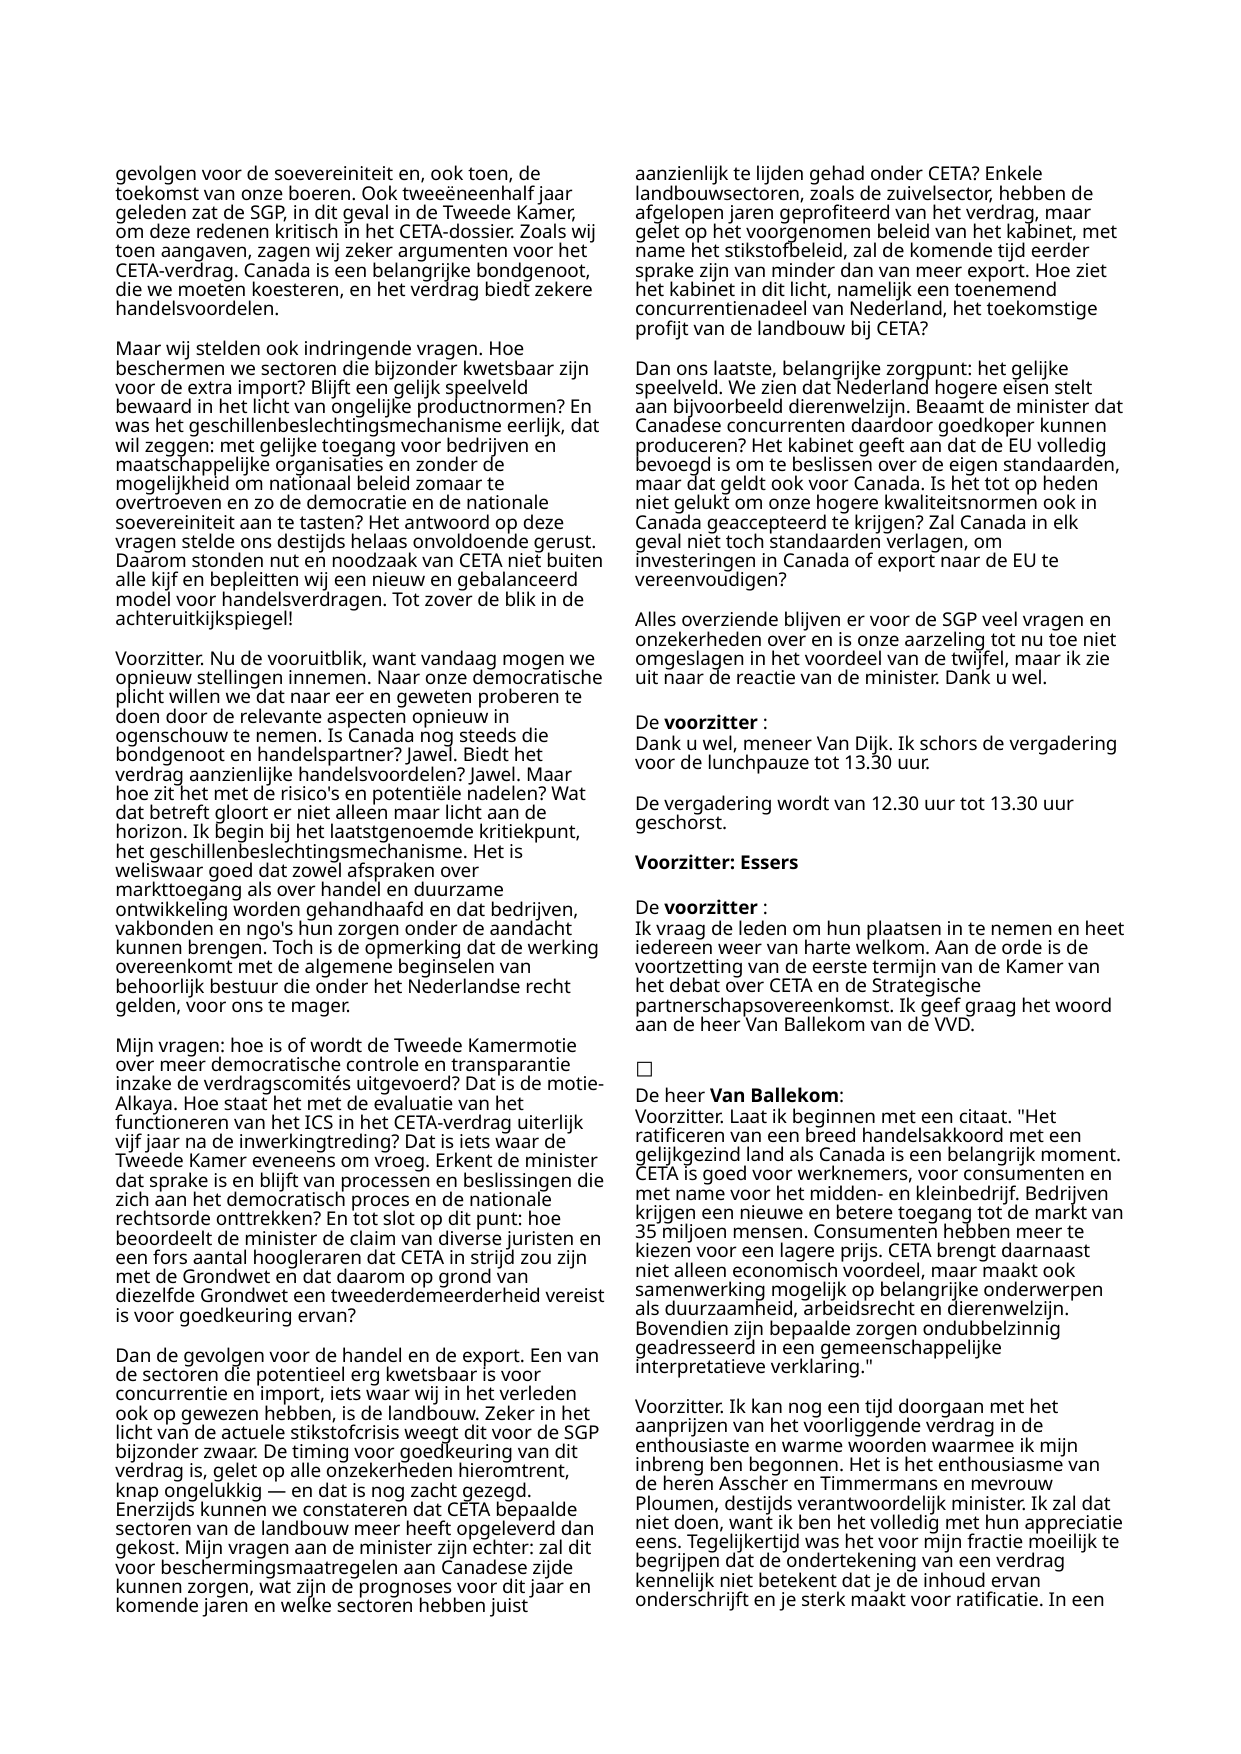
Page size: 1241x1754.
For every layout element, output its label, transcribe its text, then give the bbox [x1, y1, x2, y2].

text Alles overziende blijven er voor de SGP veel vragen en onzekerheden over en is onze aarzeling tot nu toe niet omgeslagen in het voordeel van de twijfel, maar ik zie uit naar de reactie van de minister. Dank u wel. [635, 611, 1125, 688]
text Voorzitter: Essers [635, 854, 1125, 873]
text Dan de gevolgen voor de handel en de export. Een van de sectoren die potentieel erg kwetsbaar is voor concurrentie en import, iets waar wij in het verleden ook op gewezen hebben, is de landbouw. Zeker in het licht van de actuele stikstofcrisis weegt dit voor de SGP bijzonder zwaar. De timing voor goedkeuring van dit verdrag is, gelet op alle onzekerheden hieromtrent, knap ongelukkig — en dat is nog zacht gezegd. Enerzijds kunnen we constateren dat CETA bepaalde sectoren van de landbouw meer heeft opgeleverd dan gekost. Mijn vragen aan de minister zijn echter: zal dit voor beschermingsmaatregelen aan Canadese zijde kunnen zorgen, wat zijn de prognoses voor dit jaar en komende jaren en welke sectoren hebben juist [115, 1347, 605, 1616]
text De vergadering wordt van 12.30 uur tot 13.30 uur geschorst. [635, 794, 1125, 833]
text Maar wij stelden ook indringende vragen. Hoe beschermen we sectoren die bijzonder kwetsbaar zijn voor de extra import? Blijft een gelijk speelveld bewaard in het licht van ongelijke productnormen? En was het geschillenbeslechtingsmechanisme eerlijk, dat wil zeggen: met gelijke toegang voor bedrijven en maatschappelijke organisaties en zonder de mogelijkheid om nationaal beleid zomaar te overtroeven en zo de democratie en de nationale soevereiniteit aan te tasten? Het antwoord op deze vragen stelde ons destijds helaas onvoldoende gerust. Daarom stonden nut en noodzaak van CETA niet buiten alle kijf en bepleitten wij een nieuw en gebalanceerd model voor handelsverdragen. Tot zover de blik in de achteruitkijkspiegel! [115, 340, 605, 629]
text Mijn vragen: hoe is of wordt de Tweede Kamermotie over meer democratische controle en transparantie inzake de verdragscomités uitgevoerd? Dat is de motie-Alkaya. Hoe staat het met de evaluatie van het functioneren van het ICS in het CETA-verdrag uiterlijk vijf jaar na de inwerkingtreding? Dat is iets waar de Tweede Kamer eveneens om vroeg. Erkent de minister dat sprake is en blijft van processen en beslissingen die zich aan het democratisch proces en de nationale rechtsorde onttrekken? En tot slot op dit punt: hoe beoordeelt de minister de claim van diverse juristen en een fors aantal hoogleraren dat CETA in strijd zou zijn met de Grondwet en dat daarom op grond van diezelfde Grondwet een tweederdemeerderheid vereist is voor goedkeuring ervan? [115, 1037, 605, 1326]
text Voorzitter. Ik kan nog een tijd doorgaan met het aanprijzen van het voorliggende verdrag in de enthousiaste en warme woorden waarmee ik mijn inbreng ben begonnen. Het is het enthousiasme van de heren Asscher en Timmermans en mevrouw Ploumen, destijds verantwoordelijk minister. Ik zal dat niet doen, want ik ben het volledig met hun appreciatie eens. Tegelijkertijd was het voor mijn fractie moeilijk te begrijpen dat de ondertekening van een verdrag kennelijk niet betekent dat je de inhoud ervan onderschrijft en je sterk maakt voor ratificatie. In een [635, 1398, 1125, 1610]
text De heer Van Ballekom: [635, 1082, 1125, 1108]
text Voorzitter. Nu de vooruitblik, want vandaag mogen we opnieuw stellingen innemen. Naar onze democratische plicht willen we dat naar eer en geweten proberen te doen door de relevante aspecten opnieuw in ogenschouw te nemen. Is Canada nog steeds die bondgenoot en handelspartner? Jawel. Biedt het verdrag aanzienlijke handelsvoordelen? Jawel. Maar hoe zit het met de risico's en potentiële nadelen? Wat dat betreft gloort er niet alleen maar licht aan de horizon. Ik begin bij het laatstgenoemde kritiekpunt, het geschillenbeslechtingsmechanisme. Het is weliswaar goed dat zowel afspraken over markttoegang als over handel en duurzame ontwikkeling worden gehandhaafd en dat bedrijven, vakbonden en ngo's hun zorgen onder de aandacht kunnen brengen. Toch is de opmerking dat de werking overeenkomt met de algemene beginselen van behoorlijk bestuur die onder het Nederlandse recht gelden, voor ons te mager. [115, 650, 605, 1016]
text gevolgen voor de soevereiniteit en, ook toen, de toekomst van onze boeren. Ook tweeëneenhalf jaar geleden zat de SGP, in dit geval in de Tweede Kamer, om deze redenen kritisch in het CETA-dossier. Zoals wij toen aangaven, zagen wij zeker argumenten voor het CETA-verdrag. Canada is een belangrijke bondgenoot, die we moeten koesteren, en het verdrag biedt zekere handelsvoordelen. [115, 165, 605, 319]
text De voorzitter : [635, 894, 1125, 920]
text De voorzitter : [635, 709, 1125, 735]
text aanzienlijk te lijden gehad onder CETA? Enkele landbouwsectoren, zoals de zuivelsector, hebben de afgelopen jaren geprofiteerd van het verdrag, maar gelet op het voorgenomen beleid van het kabinet, met name het stikstofbeleid, zal de komende tijd eerder sprake zijn van minder dan van meer export. Hoe ziet het kabinet in dit licht, namelijk een toenemend concurrentienadeel van Nederland, het toekomstige profijt van de landbouw bij CETA? [635, 165, 1125, 339]
text Dan ons laatste, belangrijke zorgpunt: het gelijke speelveld. We zien dat Nederland hogere eisen stelt aan bijvoorbeeld dierenwelzijn. Beaamt de minister dat Canadese concurrenten daardoor goedkoper kunnen produceren? Het kabinet geeft aan dat de EU volledig bevoegd is om te beslissen over de eigen standaarden, maar dat geldt ook voor Canada. Is het tot op heden niet gelukt om onze hogere kwaliteitsnormen ook in Canada geaccepteerd te krijgen? Zal Canada in elk geval niet toch standaarden verlagen, om investeringen in Canada of export naar de EU te vereenvoudigen? [635, 359, 1125, 591]
text Ik vraag de leden om hun plaatsen in te nemen en heet iedereen weer van harte welkom. Aan de orde is de voortzetting van de eerste termijn van de Kamer van het debat over CETA en de Strategische partnerschapsovereenkomst. Ik geef graag het woord aan de heer Van Ballekom van de VVD. [635, 920, 1125, 1035]
text Dank u wel, meneer Van Dijk. Ik schors de vergadering voor de lunchpauze tot 13.30 uur. [635, 735, 1125, 774]
text Voorzitter. Laat ik beginnen met een citaat. "Het ratificeren van een breed handelsakkoord met een gelijkgezind land als Canada is een belangrijk moment. CETA is goed voor werknemers, voor consumenten en met name voor het midden- en kleinbedrijf. Bedrijven krijgen een nieuwe en betere toegang tot de markt van 35 miljoen mensen. Consumenten hebben meer te kiezen voor een lagere prijs. CETA brengt daarnaast niet alleen economisch voordeel, maar maakt ook samenwerking mogelijk op belangrijke onderwerpen als duurzaamheid, arbeidsrecht en dierenwelzijn. Bovendien zijn bepaalde zorgen ondubbelzinnig geadresseerd in een gemeenschappelijke interpretatieve verklaring." [635, 1108, 1125, 1377]
text ⬜ [635, 1056, 1125, 1082]
